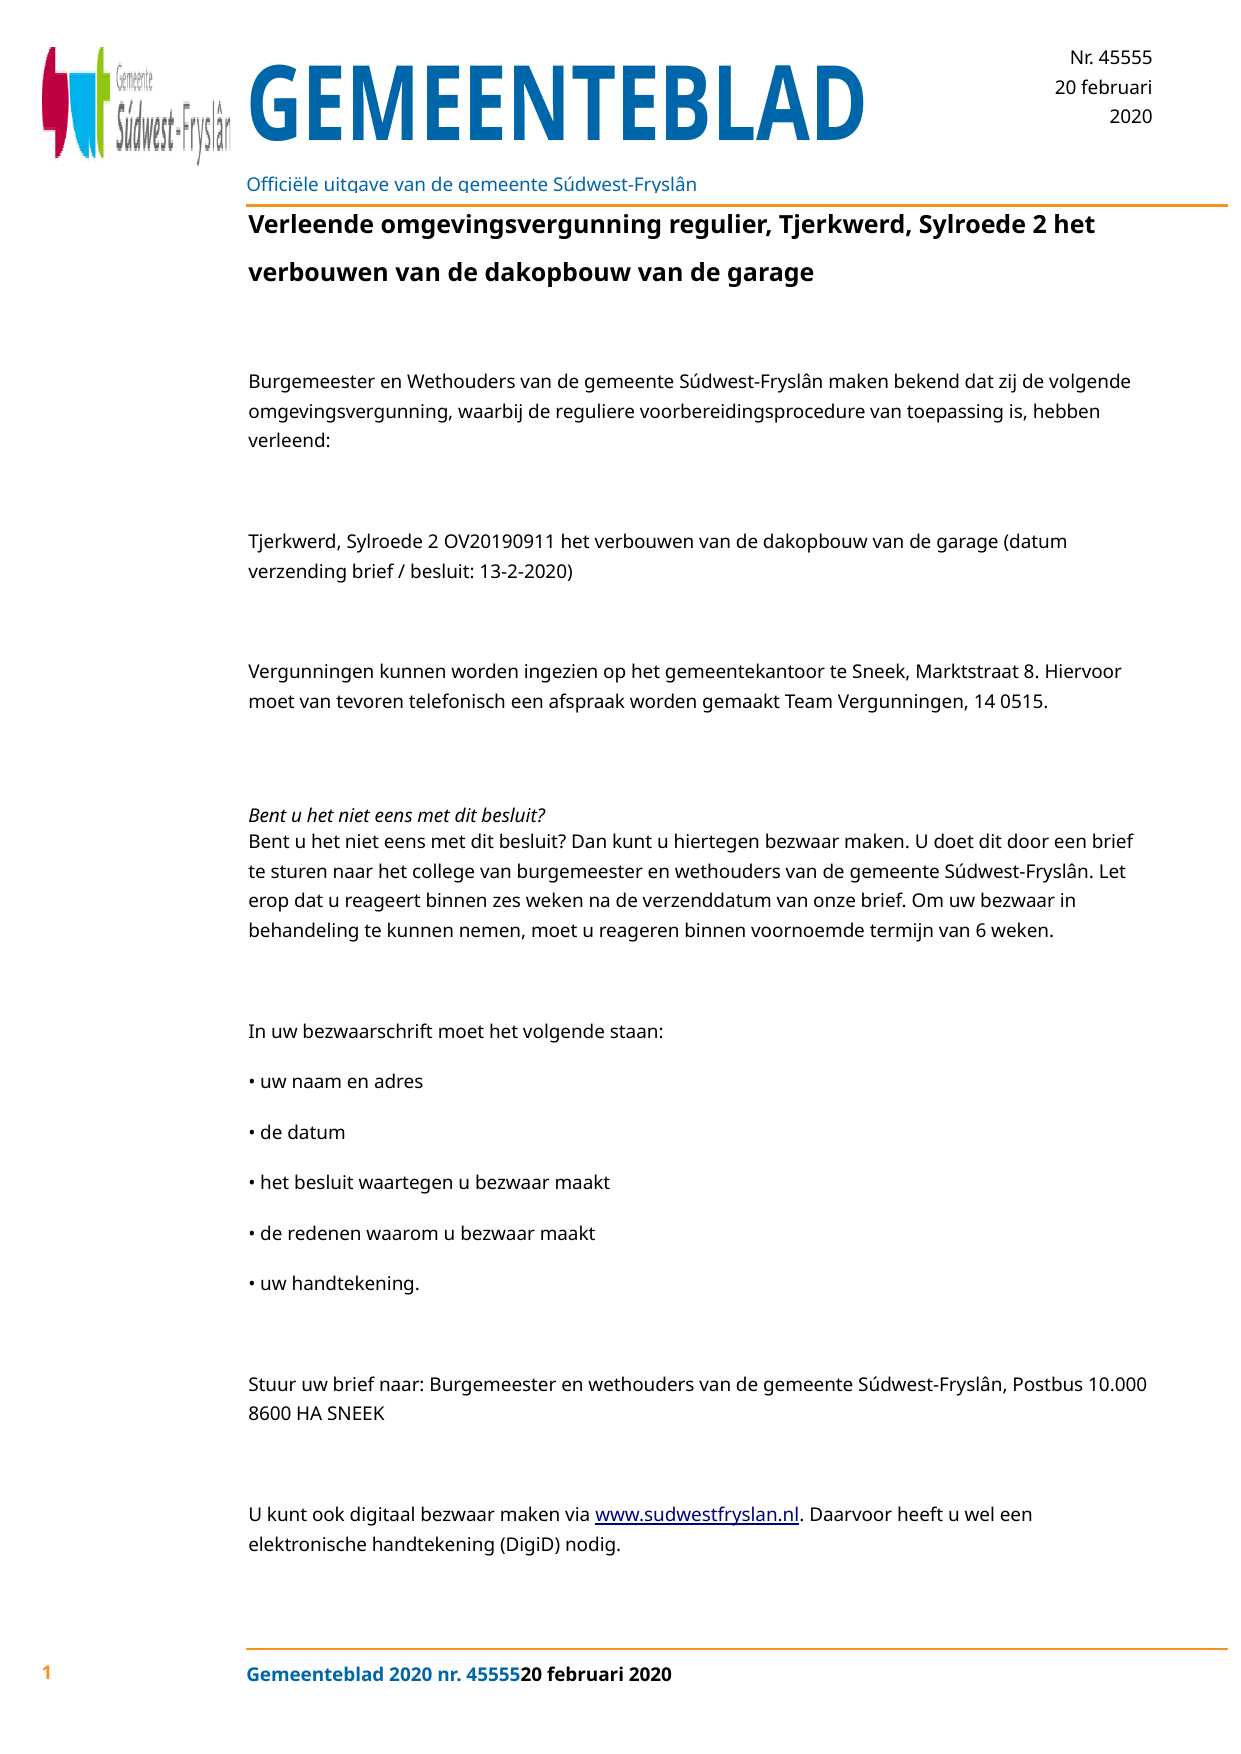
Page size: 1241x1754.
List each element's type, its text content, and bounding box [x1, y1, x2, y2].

text Burgemeester en Wethouders van de gemeente Súdwest-Fryslân maken bekend dat zij de volgende omgevingsvergunning, waarbij de reguliere voorbereidingsprocedure van toepassing is, hebben verleend: [248, 368, 1152, 453]
text Stuur uw brief naar: Burgemeester en wethouders van de gemeente Súdwest-Fryslân, Postbus 10.000 8600 HA SNEEK [248, 1371, 1152, 1426]
text Bent u het niet eens met dit besluit? Dan kunt u hiertegen bezwaar maken. U doet dit door een brief te sturen naar het college van burgemeester en wethouders van de gemeente Súdwest-Fryslân. Let erop dat u reageert binnen zes weken na de verzenddatum van onze brief. Om uw bezwaar in behandeling te kunnen nemen, moet u reageren binnen voornoemde termijn van 6 weken. [248, 828, 1152, 943]
text • uw naam en adres [248, 1068, 1152, 1094]
text U kunt ook digitaal bezwaar maken via www.sudwestfryslan.nl. Daarvoor heeft u wel een elektronische handtekening (DigiD) nodig. [248, 1501, 1152, 1557]
text Bent u het niet eens met dit besluit? [248, 803, 1152, 828]
text • de redenen waarom u bezwaar maakt [248, 1220, 1152, 1245]
text • het besluit waartegen u bezwaar maakt [248, 1169, 1152, 1195]
text • de datum [248, 1119, 1152, 1144]
text • uw handtekening. [248, 1270, 1152, 1296]
picture [41, 47, 231, 172]
text Verleende omgevingsvergunning regulier, Tjerkwerd, Sylroede 2 het verbouwen van de dakopbouw van de garage [248, 207, 1152, 288]
text In uw bezwaarschrift moet het volgende staan: [248, 1018, 1152, 1044]
text Vergunningen kunnen worden ingezien op het gemeentekantoor te Sneek, Marktstraat 8. Hiervoor moet van tevoren telefonisch een afspraak worden gemaakt Team Vergunningen, 14 0515. [248, 659, 1152, 714]
text Tjerkwerd, Sylroede 2 OV20190911 het verbouwen van de dakopbouw van de garage (datum verzending brief / besluit: 13-2-2020) [248, 528, 1152, 584]
